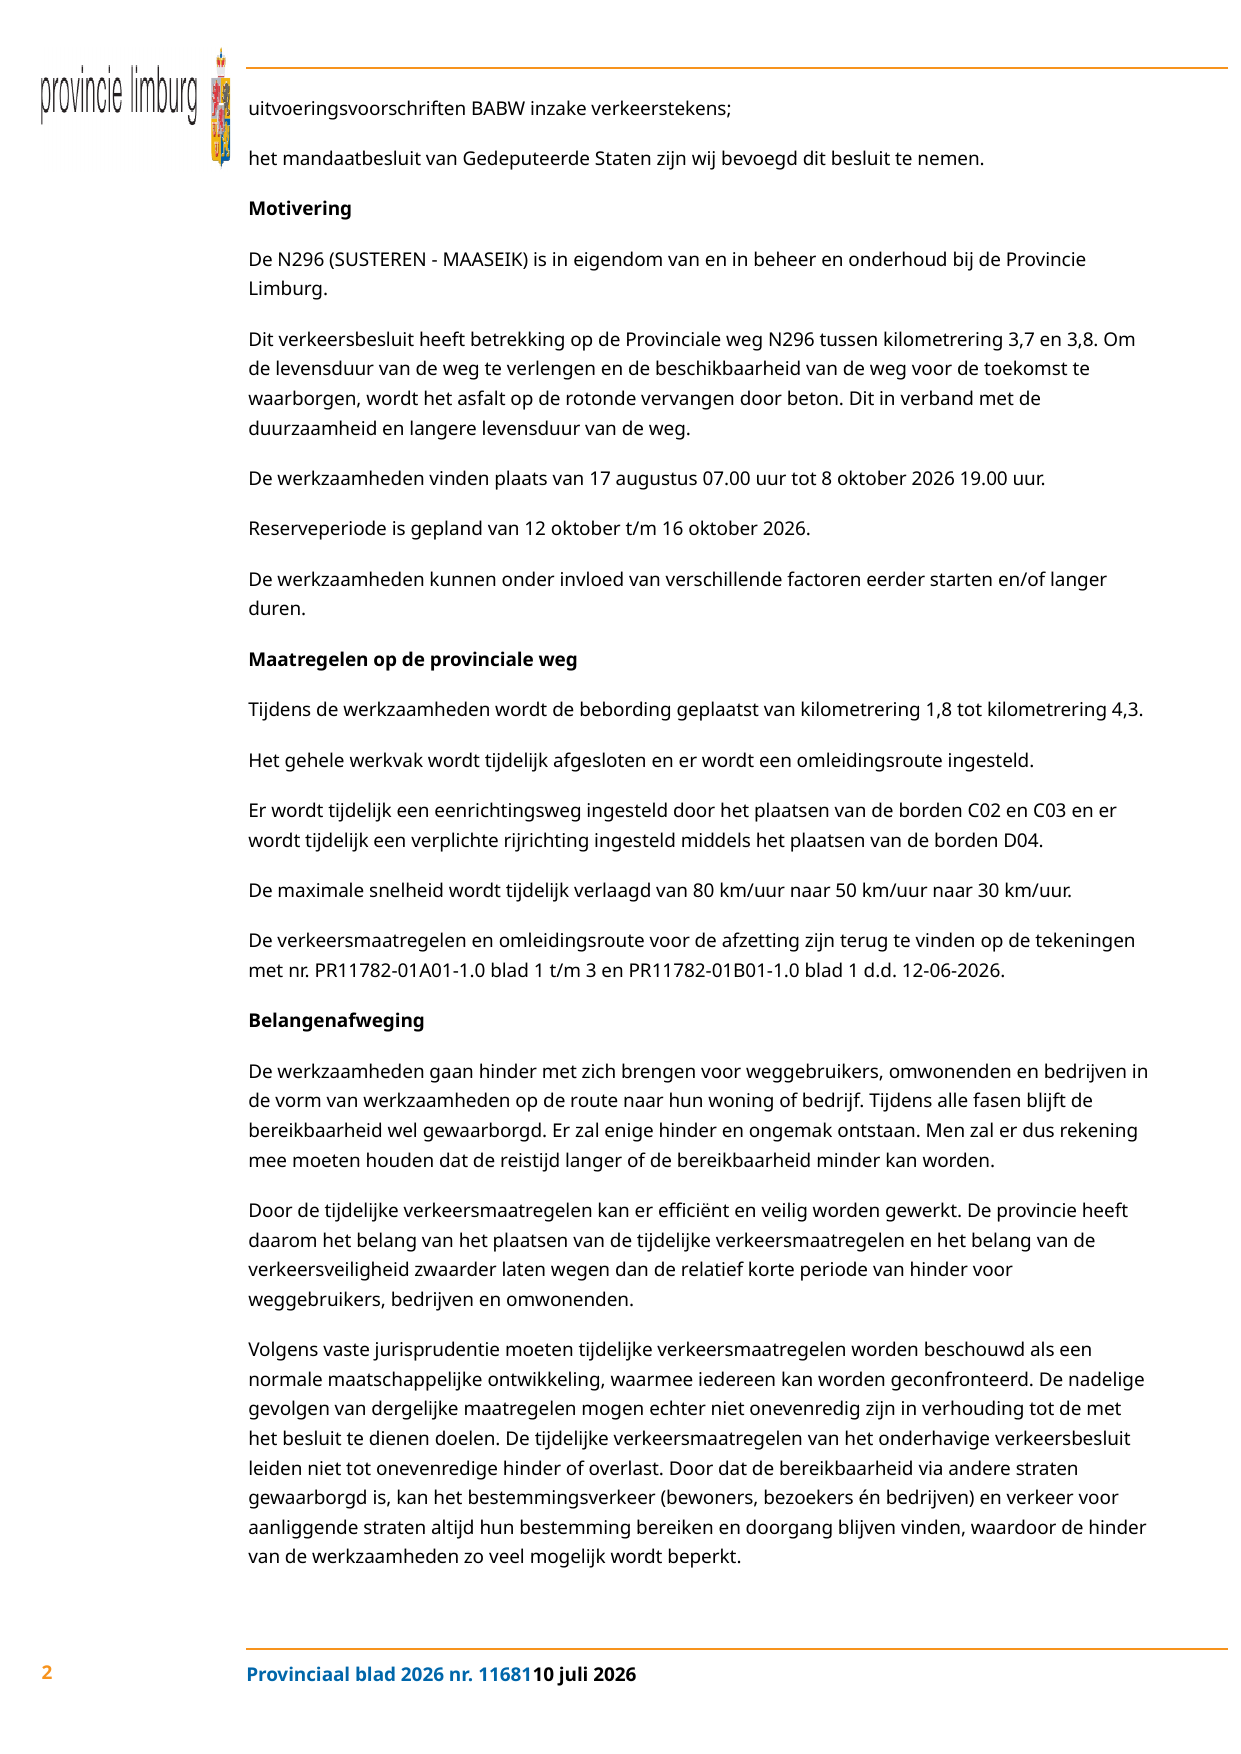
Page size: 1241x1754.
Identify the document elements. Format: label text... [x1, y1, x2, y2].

text het mandaatbesluit van Gedeputeerde Staten zijn wij bevoegd dit besluit te nemen. [248, 145, 1152, 171]
text De werkzaamheden vinden plaats van 17 augustus 07.00 uur tot 8 oktober 2026 19.00 uur. [248, 465, 1152, 491]
text Belangenafweging [248, 1008, 1152, 1033]
text uitvoeringsvoorschriften BABW inzake verkeerstekens; [248, 95, 1152, 121]
text Dit verkeersbesluit heeft betrekking op de Provinciale weg N296 tussen kilometrering 3,7 en 3,8. Om de levensduur van de weg te verlengen en de beschikbaarheid van de weg voor de toekomst te waarborgen, wordt het asfalt op de rotonde vervangen door beton. Dit in verband met de duurzaamheid en langere levensduur van de weg. [248, 326, 1152, 441]
text De werkzaamheden kunnen onder invloed van verschillende factoren eerder starten en/of langer duren. [248, 566, 1152, 621]
text De verkeersmaatregelen en omleidingsroute voor de afzetting zijn terug te vinden op de tekeningen met nr. PR11782-01A01-1.0 blad 1 t/m 3 en PR11782-01B01-1.0 blad 1 d.d. 12-06-2026. [248, 928, 1152, 983]
text De N296 (SUSTEREN - MAASEIK) is in eigendom van en in beheer en onderhoud bij de Provincie Limburg. [248, 246, 1152, 301]
text De werkzaamheden gaan hinder met zich brengen voor weggebruikers, omwonenden en bedrijven in de vorm van werkzaamheden op de route naar hun woning of bedrijf. Tijdens alle fasen blijft de bereikbaarheid wel gewaarborgd. Er zal enige hinder en ongemak ontstaan. Men zal er dus rekening mee moeten houden dat de reistijd langer of de bereikbaarheid minder kan worden. [248, 1058, 1152, 1173]
text Het gehele werkvak wordt tijdelijk afgesloten en er wordt een omleidingsroute ingesteld. [248, 747, 1152, 773]
picture [41, 47, 231, 172]
text Reserveperiode is gepland van 12 oktober t/m 16 oktober 2026. [248, 516, 1152, 541]
text Er wordt tijdelijk een eenrichtingsweg ingesteld door het plaatsen van de borden C02 en C03 en er wordt tijdelijk een verplichte rijrichting ingesteld middels het plaatsen van de borden D04. [248, 797, 1152, 853]
text De maximale snelheid wordt tijdelijk verlaagd van 80 km/uur naar 50 km/uur naar 30 km/uur. [248, 877, 1152, 903]
text Maatregelen op de provinciale weg [248, 646, 1152, 672]
text Volgens vaste jurisprudentie moeten tijdelijke verkeersmaatregelen worden beschouwd als een normale maatschappelijke ontwikkeling, waarmee iedereen kan worden geconfronteerd. De nadelige gevolgen van dergelijke maatregelen mogen echter niet onevenredig zijn in verhouding tot de met het besluit te dienen doelen. De tijdelijke verkeersmaatregelen van het onderhavige verkeersbesluit leiden niet tot onevenredige hinder of overlast. Door dat de bereikbaarheid via andere straten gewaarborgd is, kan het bestemmingsverkeer (bewoners, bezoekers én bedrijven) en verkeer voor aanliggende straten altijd hun bestemming bereiken en doorgang blijven vinden, waardoor de hinder van de werkzaamheden zo veel mogelijk wordt beperkt. [248, 1336, 1152, 1569]
text Motivering [248, 196, 1152, 221]
text Door de tijdelijke verkeersmaatregelen kan er efficiënt en veilig worden gewerkt. De provincie heeft daarom het belang van het plaatsen van de tijdelijke verkeersmaatregelen en het belang van de verkeersveiligheid zwaarder laten wegen dan de relatief korte periode van hinder voor weggebruikers, bedrijven en omwonenden. [248, 1197, 1152, 1312]
text Tijdens de werkzaamheden wordt de bebording geplaatst van kilometrering 1,8 tot kilometrering 4,3. [248, 696, 1152, 722]
